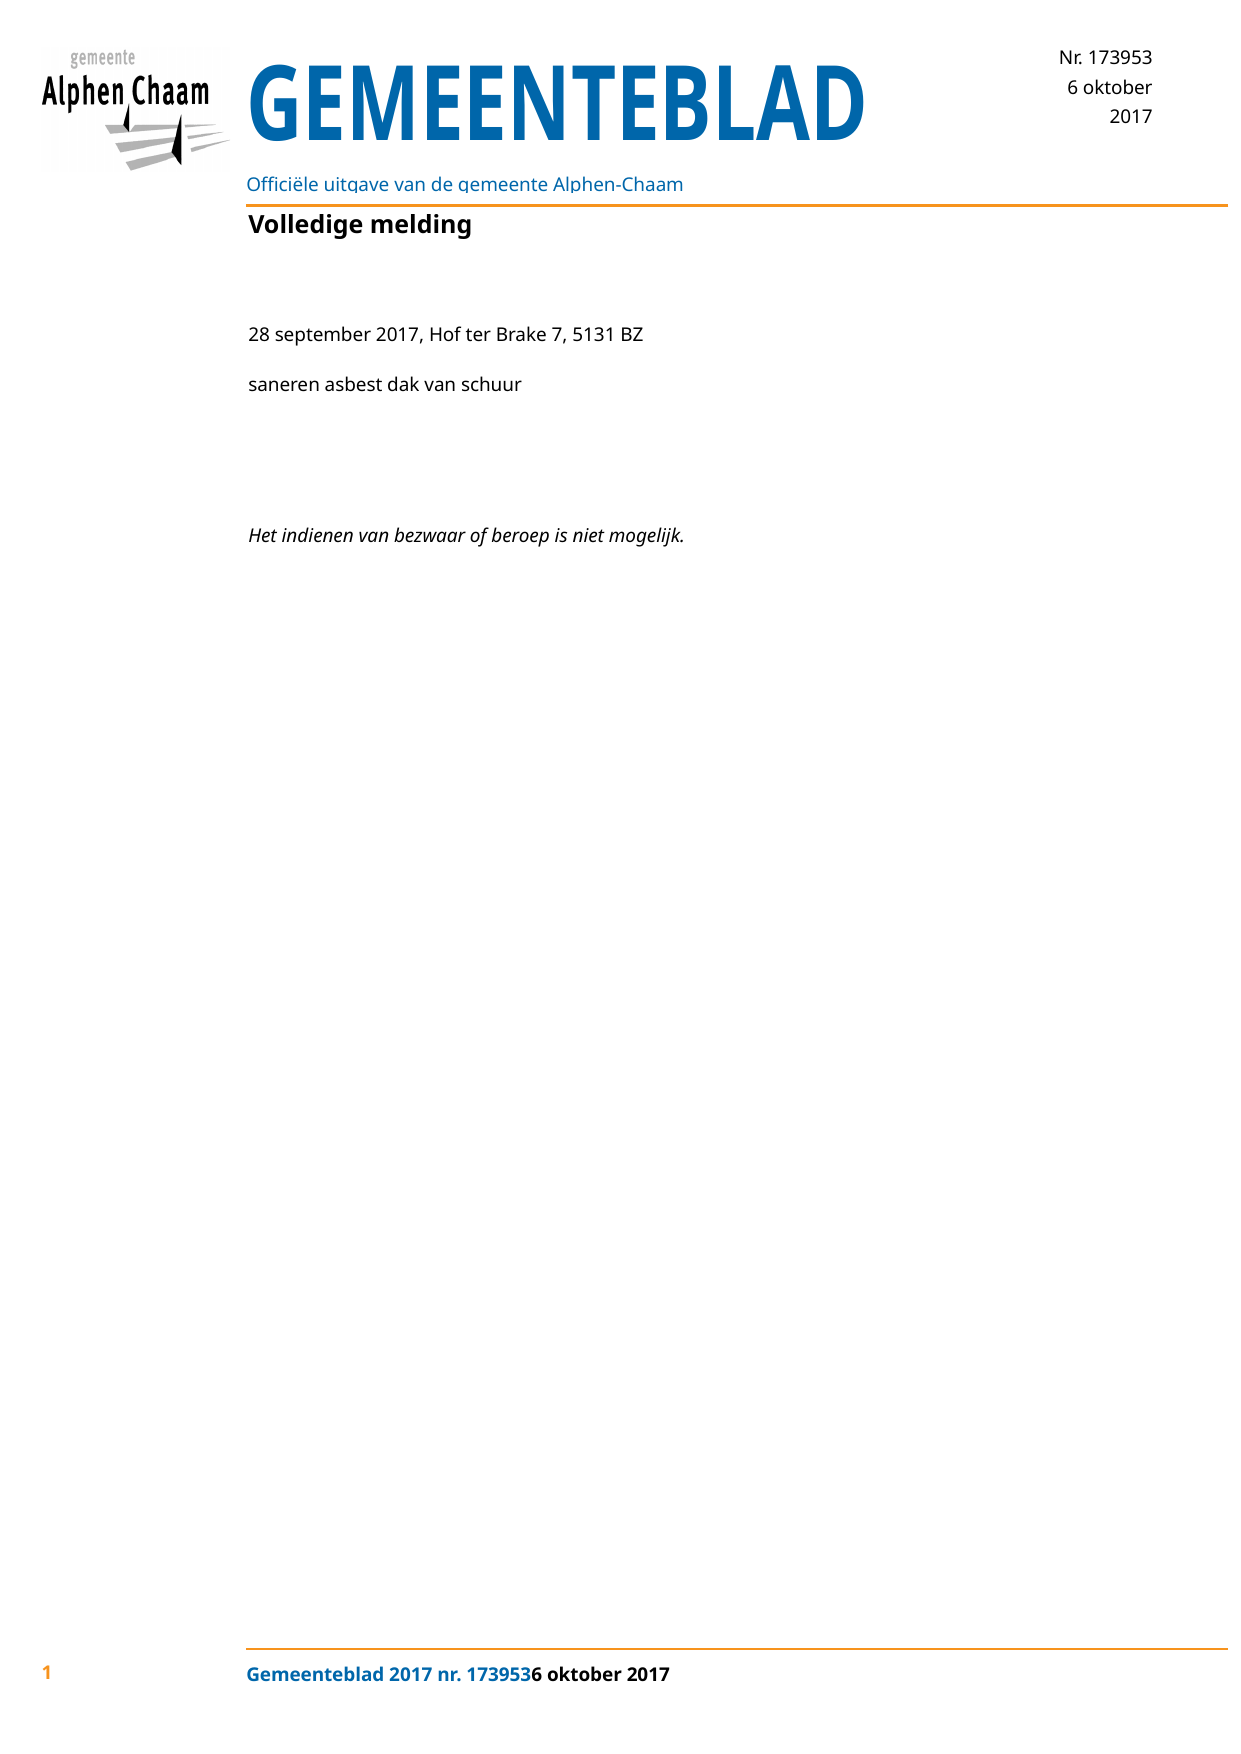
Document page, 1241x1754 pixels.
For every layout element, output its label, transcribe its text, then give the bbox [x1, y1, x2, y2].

text Volledige melding [248, 207, 1152, 241]
picture [41, 47, 231, 172]
text Het indienen van bezwaar of beroep is niet mogelijk. [248, 522, 1152, 548]
text saneren asbest dak van schuur [248, 371, 1152, 397]
text 28 september 2017, Hof ter Brake 7, 5131 BZ [248, 321, 1152, 346]
